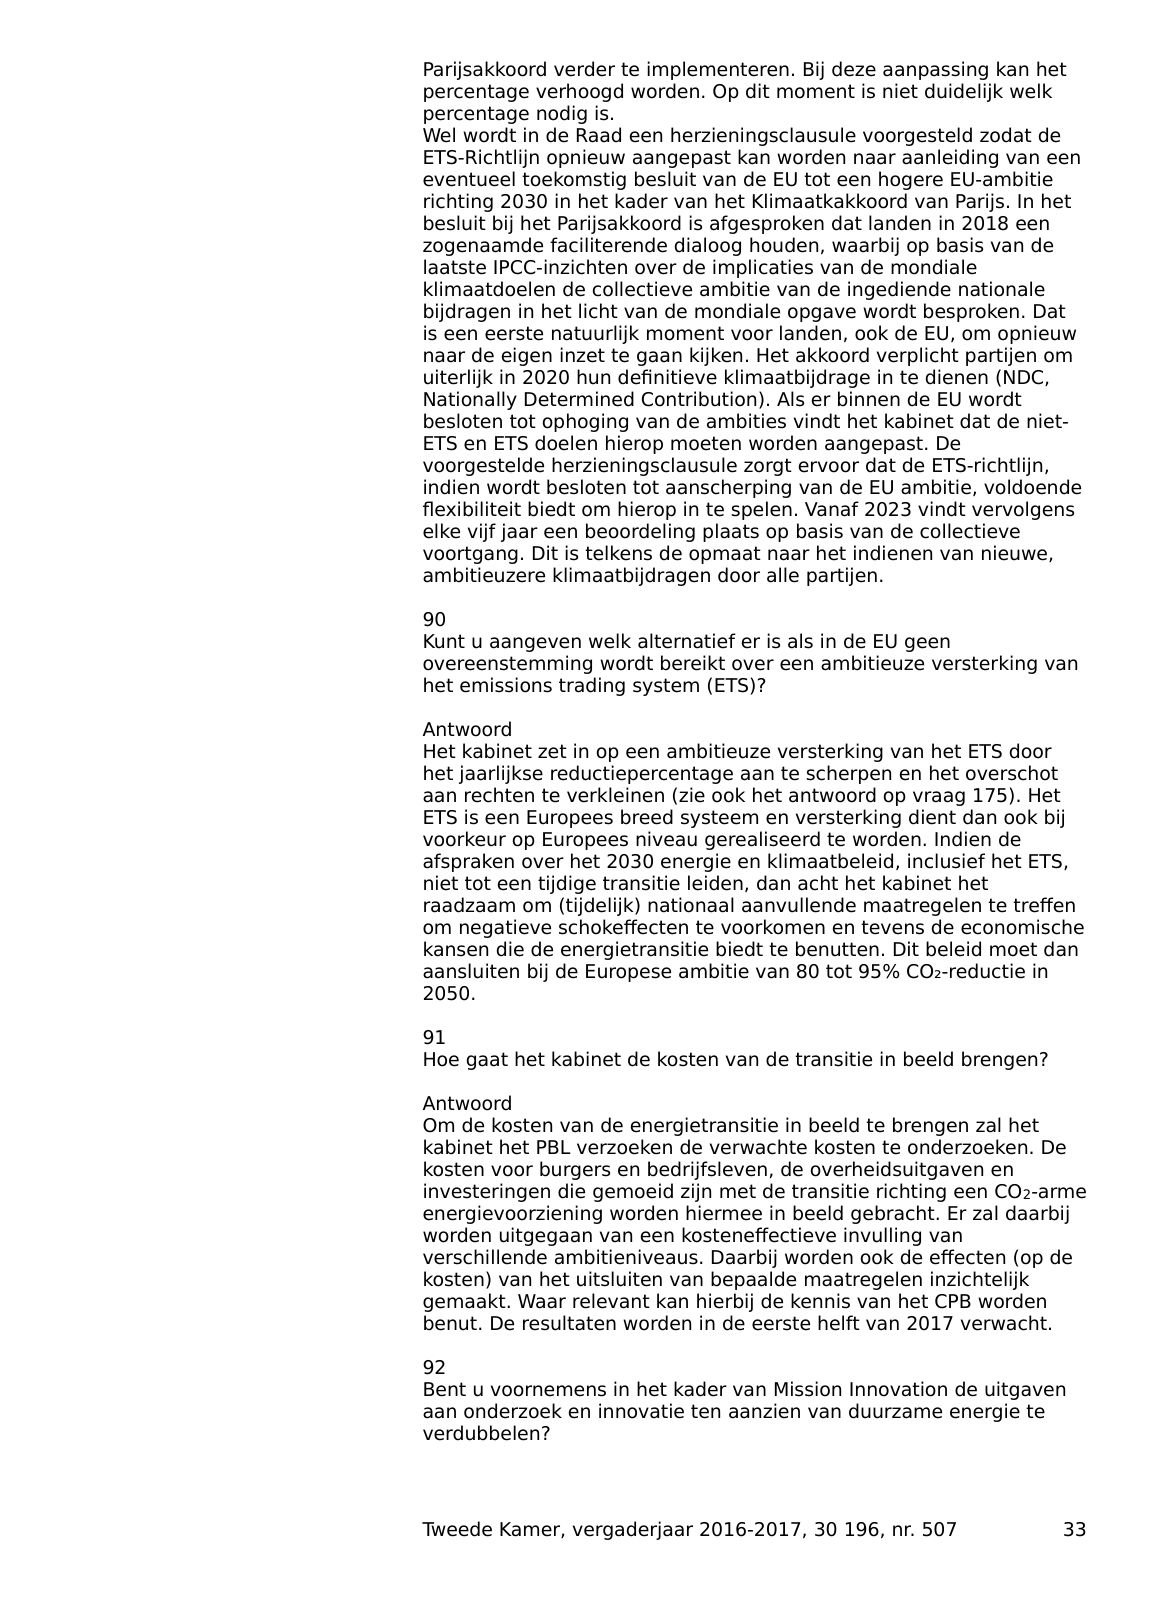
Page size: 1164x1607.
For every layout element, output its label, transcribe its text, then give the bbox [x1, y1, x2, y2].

text Wel wordt in de Raad een herzieningsclausule voorgesteld zodat de ETS-Richtlijn opnieuw aangepast kan worden naar aanleiding van een eventueel toekomstig besluit van de EU tot een hogere EU-ambitie richting 2030 in het kader van het Klimaatkakkoord van Parijs. In het besluit bij het Parijsakkoord is afgesproken dat landen in 2018 een zogenaamde faciliterende dialoog houden, waarbij op basis van de laatste IPCC-inzichten over de implicaties van de mondiale klimaatdoelen de collectieve ambitie van de ingediende nationale bijdragen in het licht van de mondiale opgave wordt besproken. Dat is een eerste natuurlijk moment voor landen, ook de EU, om opnieuw naar de eigen inzet te gaan kijken. Het akkoord verplicht partijen om uiterlijk in 2020 hun definitieve klimaatbijdrage in te dienen (NDC, Nationally Determined Contribution). Als er binnen de EU wordt besloten tot ophoging van de ambities vindt het kabinet dat de niet-ETS en ETS doelen hierop moeten worden aangepast. De voorgestelde herzieningsclausule zorgt ervoor dat de ETS-richtlijn, indien wordt besloten tot aanscherping van de EU ambitie, voldoende flexibiliteit biedt om hierop in te spelen. Vanaf 2023 vindt vervolgens elke vijf jaar een beoordeling plaats op basis van de collectieve voortgang. Dit is telkens de opmaat naar het indienen van nieuwe, ambitieuzere klimaatbijdragen door alle partijen. [422, 125, 1087, 587]
text Hoe gaat het kabinet de kosten van de transitie in beeld brengen? [422, 1049, 1087, 1071]
text Bent u voornemens in het kader van Mission Innovation de uitgaven aan onderzoek en innovatie ten aanzien van duurzame energie te verdubbelen? [422, 1379, 1087, 1445]
text Antwoord [422, 1093, 1087, 1115]
text Parijsakkoord verder te implementeren. Bij deze aanpassing kan het percentage verhoogd worden. Op dit moment is niet duidelijk welk percentage nodig is. [422, 59, 1087, 125]
text Kunt u aangeven welk alternatief er is als in de EU geen overeenstemming wordt bereikt over een ambitieuze versterking van het emissions trading system (ETS)? [422, 631, 1087, 697]
text 92 [422, 1357, 1087, 1379]
text Antwoord [422, 719, 1087, 741]
text Het kabinet zet in op een ambitieuze versterking van het ETS door het jaarlijkse reductiepercentage aan te scherpen en het overschot aan rechten te verkleinen (zie ook het antwoord op vraag 175). Het ETS is een Europees breed systeem en versterking dient dan ook bij voorkeur op Europees niveau gerealiseerd te worden. Indien de afspraken over het 2030 energie en klimaatbeleid, inclusief het ETS, niet tot een tijdige transitie leiden, dan acht het kabinet het raadzaam om (tijdelijk) nationaal aanvullende maatregelen te treffen om negatieve schokeffecten te voorkomen en tevens de economische kansen die de energietransitie biedt te benutten. Dit beleid moet dan aansluiten bij de Europese ambitie van 80 tot 95% CO₂-reductie in 2050. [422, 741, 1087, 1004]
text 91 [422, 1027, 1087, 1049]
text 90 [422, 609, 1087, 631]
text Om de kosten van de energietransitie in beeld te brengen zal het kabinet het PBL verzoeken de verwachte kosten te onderzoeken. De kosten voor burgers en bedrijfsleven, de overheidsuitgaven en investeringen die gemoeid zijn met de transitie richting een CO2-arme energievoorziening worden hiermee in beeld gebracht. Er zal daarbij worden uitgegaan van een kosteneffectieve invulling van verschillende ambitieniveaus. Daarbij worden ook de effecten (op de kosten) van het uitsluiten van bepaalde maatregelen inzichtelijk gemaakt. Waar relevant kan hierbij de kennis van het CPB worden benut. De resultaten worden in de eerste helft van 2017 verwacht. [422, 1115, 1087, 1335]
